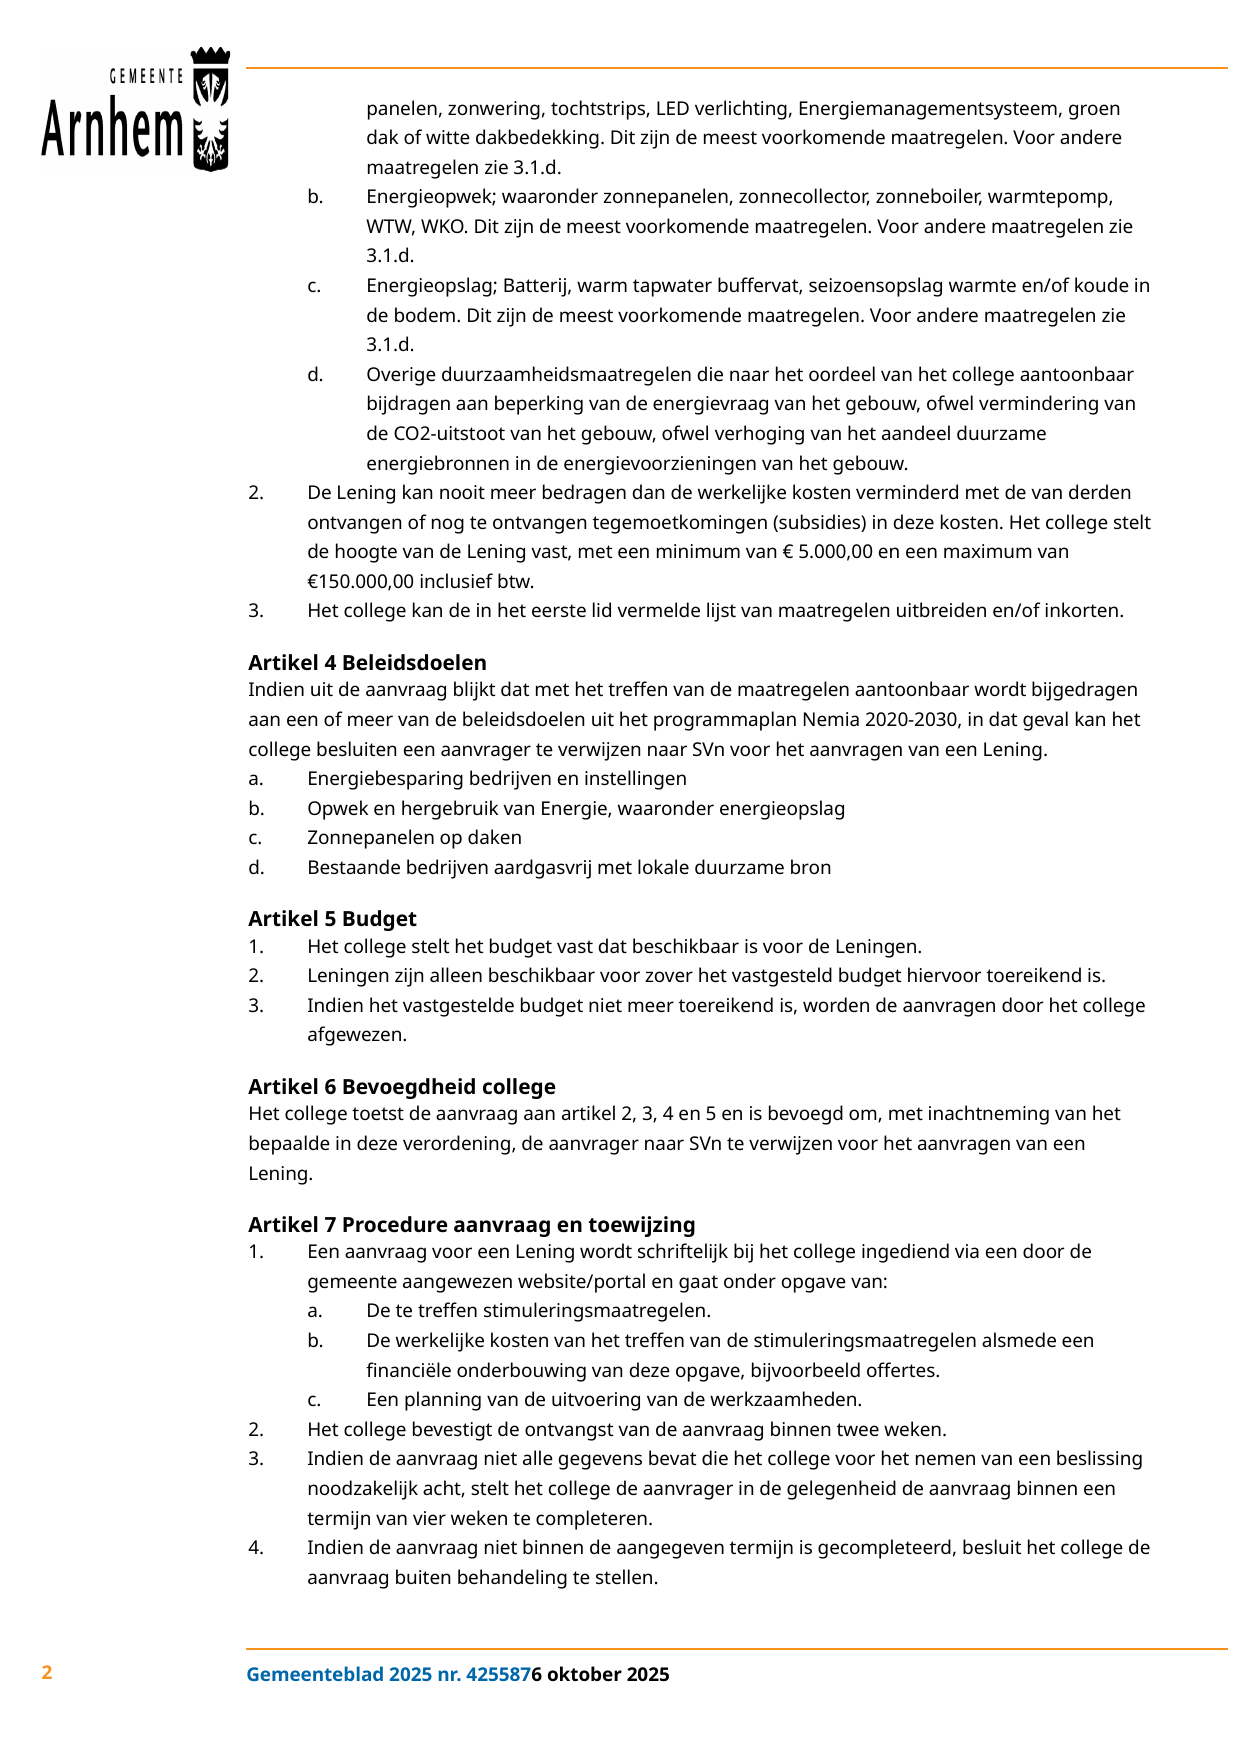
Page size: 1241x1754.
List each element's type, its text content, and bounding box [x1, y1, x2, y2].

list Zonnepanelen op daken [248, 824, 1152, 850]
list Een planning van de uitvoering van de werkzaamheden. [307, 1386, 1152, 1412]
list Energiebesparing bedrijven en instellingen [248, 765, 1152, 791]
text Artikel 5 Budget [248, 904, 1152, 933]
list De Lening kan nooit meer bedragen dan de werkelijke kosten verminderd met de van derden ontvangen of nog te ontvangen tegemoetkomingen (subsidies) in deze kosten. Het college stelt de hoogte van de Lening vast, met een minimum van € 5.000,00 en een maximum van €150.000,00 inclusief btw. [248, 479, 1152, 594]
list Energieopwek; waaronder zonnepanelen, zonnecollector, zonneboiler, warmtepomp, WTW, WKO. Dit zijn de meest voorkomende maatregelen. Voor andere maatregelen zie 3.1.d. [307, 183, 1152, 268]
list De werkelijke kosten van het treffen van de stimuleringsmaatregelen alsmede een financiële onderbouwing van deze opgave, bijvoorbeeld offertes. [307, 1327, 1152, 1383]
text Artikel 4 Beleidsdoelen [248, 648, 1152, 677]
list Bestaande bedrijven aardgasvrij met lokale duurzame bron [248, 854, 1152, 880]
list Een aanvraag voor een Lening wordt schriftelijk bij het college ingediend via een door de gemeente aangewezen website/portal en gaat onder opgave van: [248, 1238, 1152, 1294]
list Indien de aanvraag niet binnen de aangegeven termijn is gecompleteerd, besluit het college de aanvraag buiten behandeling te stellen. [248, 1534, 1152, 1590]
list Indien het vastgestelde budget niet meer toereikend is, worden de aanvragen door het college afgewezen. [248, 992, 1152, 1047]
text Indien uit de aanvraag blijkt dat met het treffen van de maatregelen aantoonbaar wordt bijgedragen aan een of meer van de beleidsdoelen uit het programmaplan Nemia 2020-2030, in dat geval kan het college besluiten een aanvrager te verwijzen naar SVn voor het aanvragen van een Lening. [248, 677, 1152, 761]
list De te treffen stimuleringsmaatregelen. [307, 1298, 1152, 1323]
list panelen, zonwering, tochtstrips, LED verlichting, Energiemanagementsysteem, groen dak of witte dakbedekking. Dit zijn de meest voorkomende maatregelen. Voor andere maatregelen zie 3.1.d. [307, 95, 1152, 180]
list Het college bevestigt de ontvangst van de aanvraag binnen twee weken. [248, 1416, 1152, 1442]
list Overige duurzaamheidsmaatregelen die naar het oordeel van het college aantoonbaar bijdragen aan beperking van de energievraag van het gebouw, ofwel vermindering van de CO2-uitstoot van het gebouw, ofwel verhoging van het aandeel duurzame energiebronnen in de energievoorzieningen van het gebouw. [307, 361, 1152, 476]
list Het college kan de in het eerste lid vermelde lijst van maatregelen uitbreiden en/of inkorten. [248, 598, 1152, 623]
list Energieopslag; Batterij, warm tapwater buffervat, seizoensopslag warmte en/of koude in de bodem. Dit zijn de meest voorkomende maatregelen. Voor andere maatregelen zie 3.1.d. [307, 272, 1152, 357]
text Artikel 7 Procedure aanvraag en toewijzing [248, 1210, 1152, 1238]
list Indien de aanvraag niet alle gegevens bevat die het college voor het nemen van een beslissing noodzakelijk acht, stelt het college de aanvrager in de gelegenheid de aanvraag binnen een termijn van vier weken te completeren. [248, 1446, 1152, 1531]
list Opwek en hergebruik van Energie, waaronder energieopslag [248, 795, 1152, 821]
text Artikel 6 Bevoegdheid college [248, 1072, 1152, 1101]
picture [41, 47, 231, 172]
text Het college toetst de aanvraag aan artikel 2, 3, 4 en 5 en is bevoegd om, met inachtneming van het bepaalde in deze verordening, de aanvrager naar SVn te verwijzen voor het aanvragen van een Lening. [248, 1101, 1152, 1185]
list Het college stelt het budget vast dat beschikbaar is voor de Leningen. [248, 933, 1152, 959]
list Leningen zijn alleen beschikbaar voor zover het vastgesteld budget hiervoor toereikend is. [248, 962, 1152, 988]
